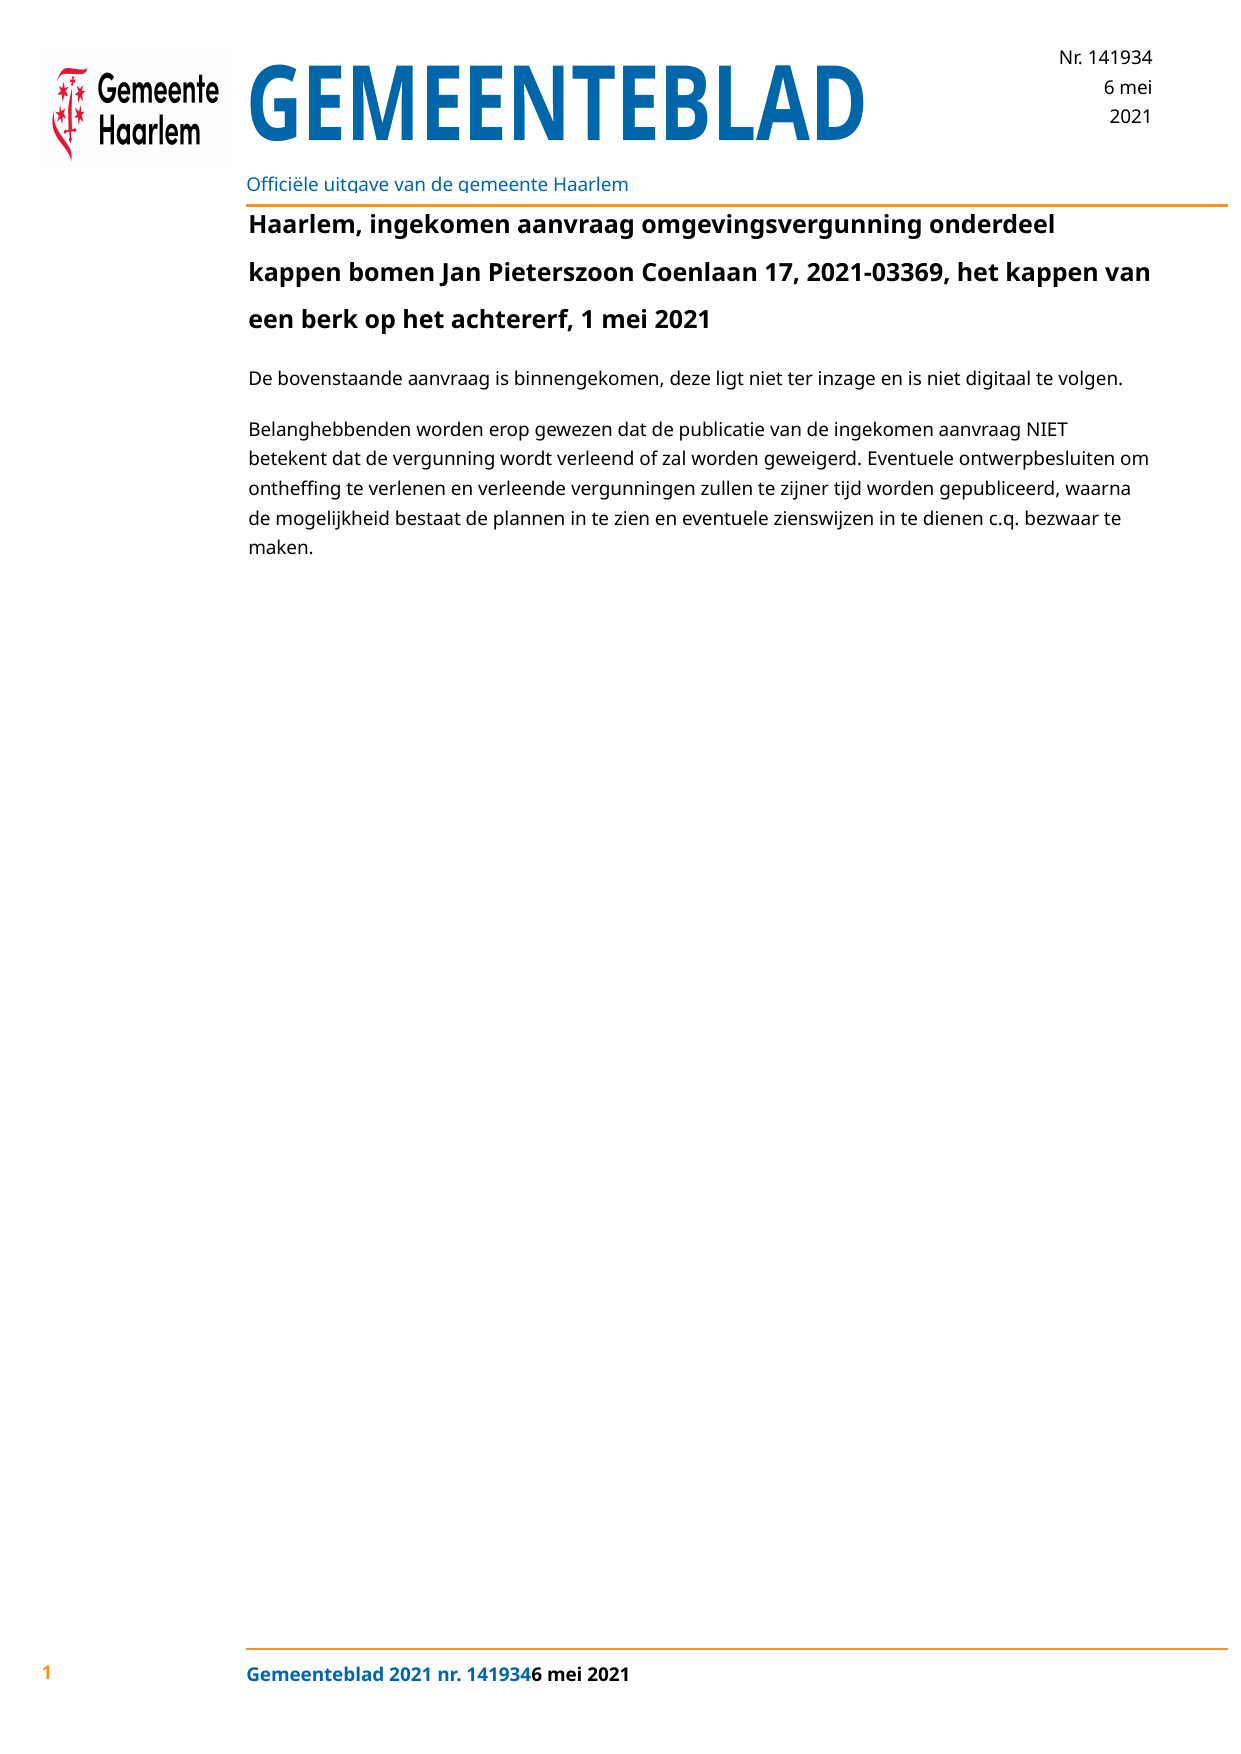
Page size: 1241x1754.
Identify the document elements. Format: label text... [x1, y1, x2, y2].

text Haarlem, ingekomen aanvraag omgevingsvergunning onderdeel kappen bomen Jan Pieterszoon Coenlaan 17, 2021-03369, het kappen van een berk op het achtererf, 1 mei 2021 [248, 207, 1152, 336]
picture [41, 47, 231, 172]
text Belanghebbenden worden erop gewezen dat de publicatie van de ingekomen aanvraag NIET betekent dat de vergunning wordt verleend of zal worden geweigerd. Eventuele ontwerpbesluiten om ontheffing te verlenen en verleende vergunningen zullen te zijner tijd worden gepubliceerd, waarna de mogelijkheid bestaat de plannen in te zien en eventuele zienswijzen in te dienen c.q. bezwaar te maken. [248, 416, 1152, 560]
text De bovenstaande aanvraag is binnengekomen, deze ligt niet ter inzage en is niet digitaal te volgen. [248, 366, 1152, 391]
